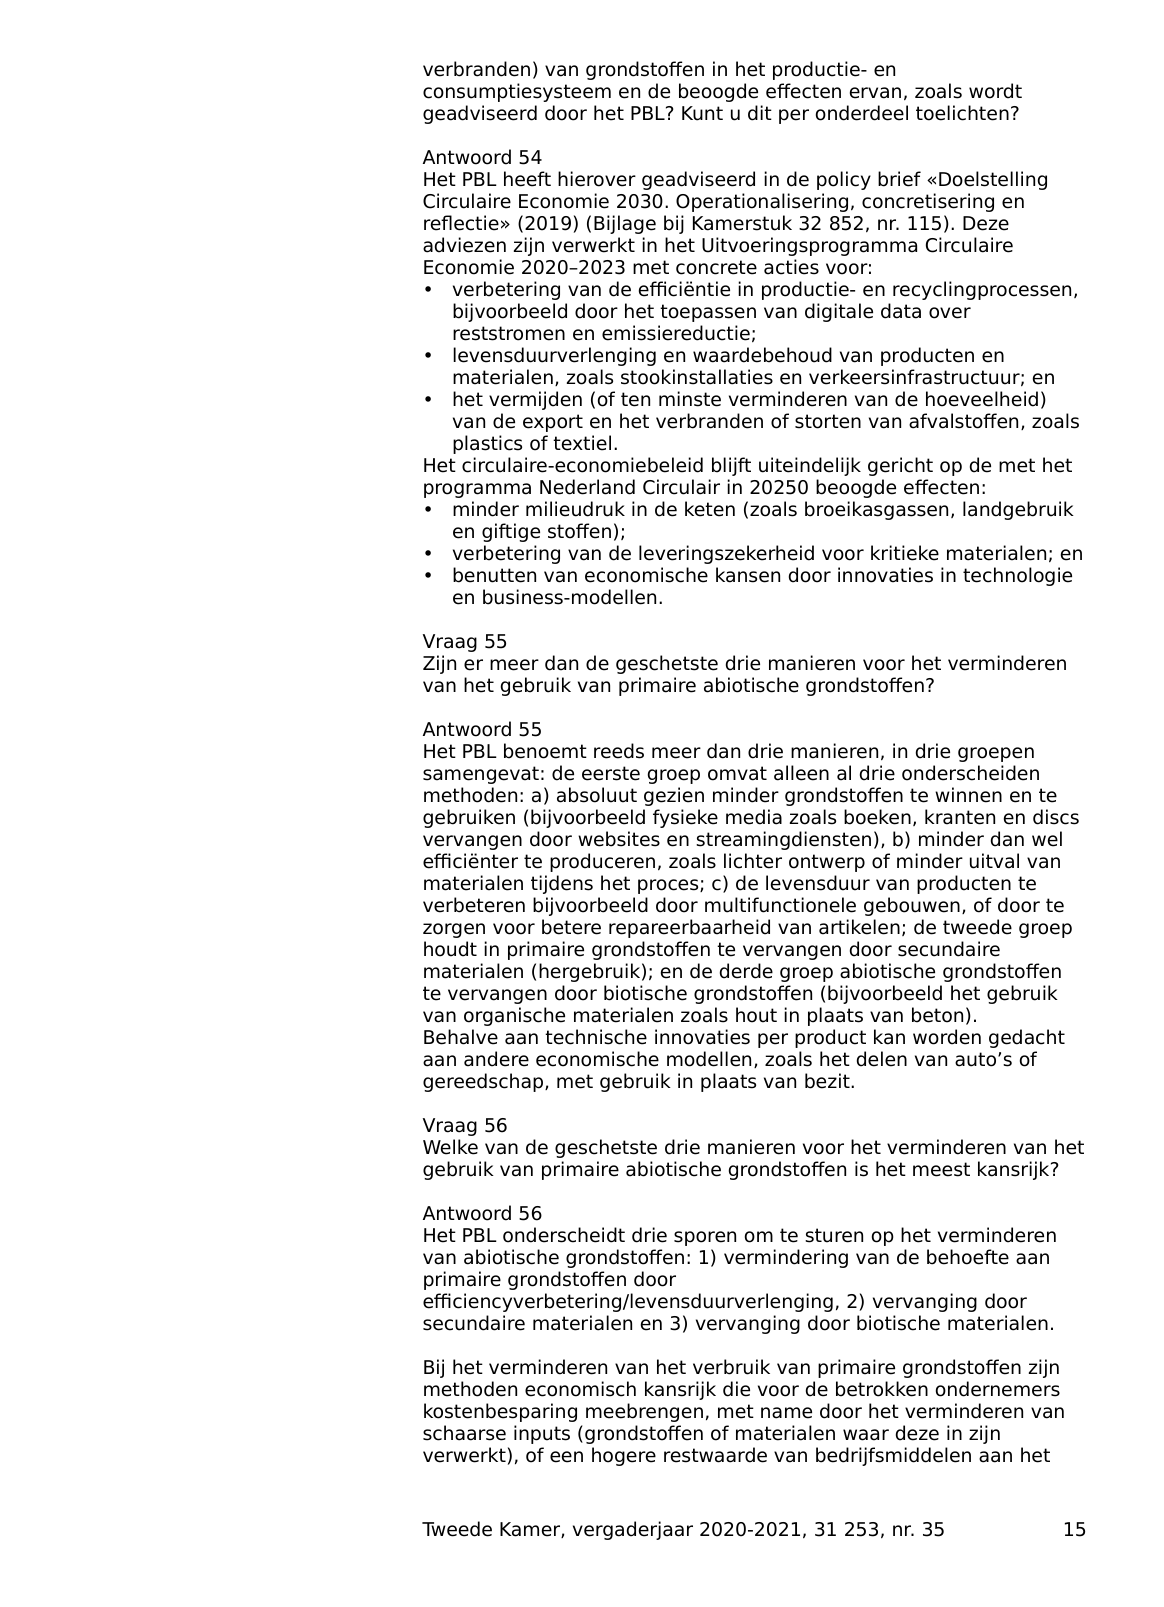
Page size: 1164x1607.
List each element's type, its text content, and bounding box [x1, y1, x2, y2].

text • levensduurverlenging en waardebehoud van producten en materialen, zoals stookinstallaties en verkeersinfrastructuur; en [422, 345, 1087, 389]
text Behalve aan technische innovaties per product kan worden gedacht aan andere economische modellen, zoals het delen van auto’s of gereedschap, met gebruik in plaats van bezit. [422, 1027, 1087, 1093]
text • verbetering van de efficiëntie in productie- en recyclingprocessen, bijvoorbeeld door het toepassen van digitale data over reststromen en emissiereductie; [422, 279, 1087, 345]
text Het circulaire-economiebeleid blijft uiteindelijk gericht op de met het programma Nederland Circulair in 20250 beoogde effecten: [422, 455, 1087, 499]
text Antwoord 55 [422, 719, 1087, 741]
text Antwoord 56 [422, 1203, 1087, 1225]
text Het PBL benoemt reeds meer dan drie manieren, in drie groepen samengevat: de eerste groep omvat alleen al drie onderscheiden methoden: a) absoluut gezien minder grondstoffen te winnen en te gebruiken (bijvoorbeeld fysieke media zoals boeken, kranten en discs vervangen door websites en streamingdiensten), b) minder dan wel efficiënter te produceren, zoals lichter ontwerp of minder uitval van materialen tijdens het proces; c) de levensduur van producten te verbeteren bijvoorbeeld door multifunctionele gebouwen, of door te zorgen voor betere repareerbaarheid van artikelen; de tweede groep houdt in primaire grondstoffen te vervangen door secundaire materialen (hergebruik); en de derde groep abiotische grondstoffen te vervangen door biotische grondstoffen (bijvoorbeeld het gebruik van organische materialen zoals hout in plaats van beton). [422, 741, 1087, 1027]
text • minder milieudruk in de keten (zoals broeikasgassen, landgebruik en giftige stoffen); [422, 499, 1087, 543]
text • benutten van economische kansen door innovaties in technologie en business-modellen. [422, 565, 1087, 609]
text Het PBL onderscheidt drie sporen om te sturen op het verminderen van abiotische grondstoffen: 1) vermindering van de behoefte aan primaire grondstoffen door efficiencyverbetering/levensduurverlenging, 2) vervanging door secundaire materialen en 3) vervanging door biotische materialen. [422, 1225, 1087, 1335]
text verbranden) van grondstoffen in het productie- en consumptiesysteem en de beoogde effecten ervan, zoals wordt geadviseerd door het PBL? Kunt u dit per onderdeel toelichten? [422, 59, 1087, 125]
text • het vermijden (of ten minste verminderen van de hoeveelheid) van de export en het verbranden of storten van afvalstoffen, zoals plastics of textiel. [422, 389, 1087, 455]
text Zijn er meer dan de geschetste drie manieren voor het verminderen van het gebruik van primaire abiotische grondstoffen? [422, 653, 1087, 697]
text Bij het verminderen van het verbruik van primaire grondstoffen zijn methoden economisch kansrijk die voor de betrokken ondernemers kostenbesparing meebrengen, met name door het verminderen van schaarse inputs (grondstoffen of materialen waar deze in zijn verwerkt), of een hogere restwaarde van bedrijfsmiddelen aan het [422, 1357, 1087, 1467]
text Welke van de geschetste drie manieren voor het verminderen van het gebruik van primaire abiotische grondstoffen is het meest kansrijk? [422, 1137, 1087, 1181]
text Antwoord 54 [422, 147, 1087, 169]
text • verbetering van de leveringszekerheid voor kritieke materialen; en [422, 543, 1087, 565]
text Vraag 55 [422, 631, 1087, 653]
text Het PBL heeft hierover geadviseerd in de policy brief «Doelstelling Circulaire Economie 2030. Operationalisering, concretisering en reflectie» (2019) (Bijlage bij Kamerstuk 32 852, nr. 115). Deze adviezen zijn verwerkt in het Uitvoeringsprogramma Circulaire Economie 2020–2023 met concrete acties voor: [422, 169, 1087, 279]
text Vraag 56 [422, 1115, 1087, 1137]
